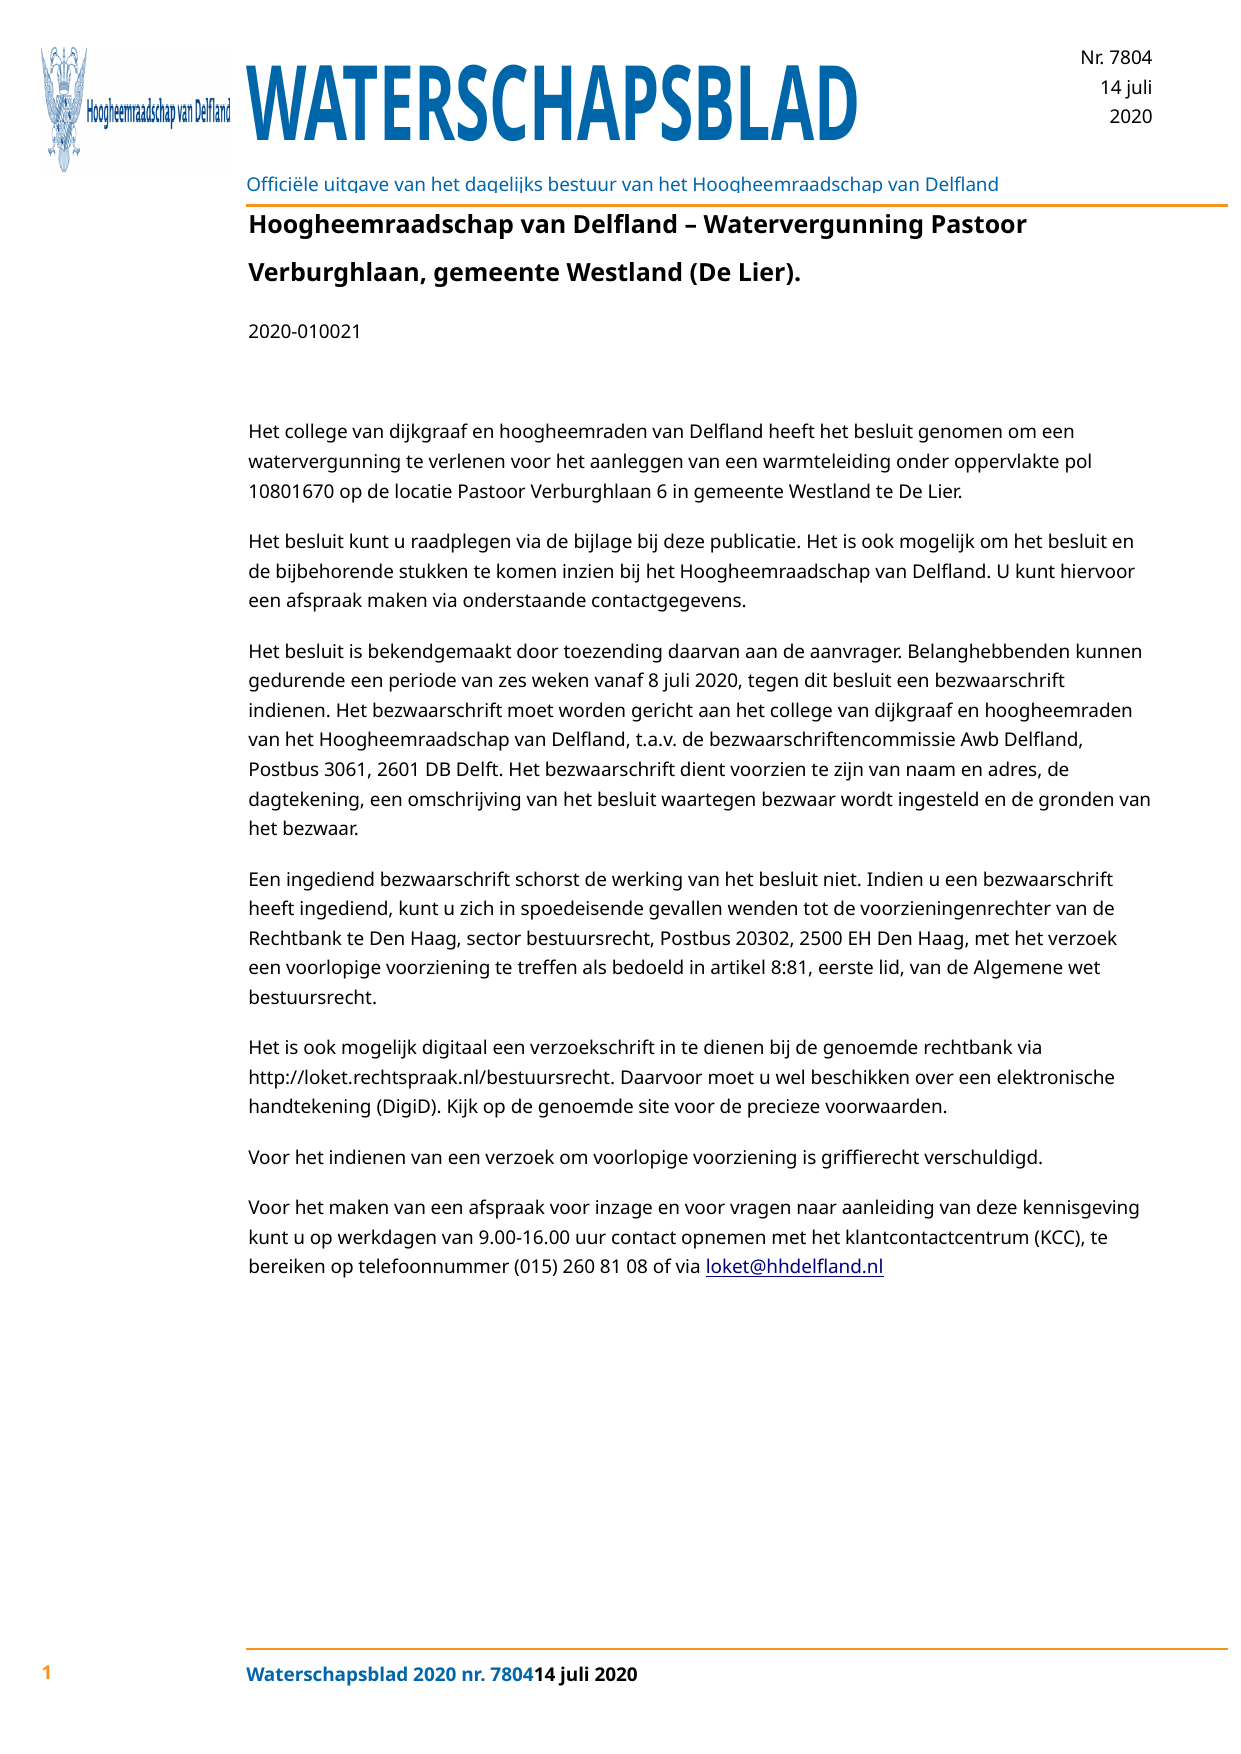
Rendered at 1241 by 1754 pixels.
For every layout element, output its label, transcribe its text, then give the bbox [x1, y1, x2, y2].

text Hoogheemraadschap van Delfland – Watervergunning Pastoor Verburghlaan, gemeente Westland (De Lier). [248, 207, 1152, 288]
text Het besluit kunt u raadplegen via de bijlage bij deze publicatie. Het is ook mogelijk om het besluit en de bijbehorende stukken te komen inzien bij het Hoogheemraadschap van Delfland. U kunt hiervoor een afspraak maken via onderstaande contactgegevens. [248, 528, 1152, 613]
text Het college van dijkgraaf en hoogheemraden van Delfland heeft het besluit genomen om een watervergunning te verlenen voor het aanleggen van een warmteleiding onder oppervlakte pol 10801670 op de locatie Pastoor Verburghlaan 6 in gemeente Westland te De Lier. [248, 419, 1152, 504]
text Het besluit is bekendgemaakt door toezending daarvan aan de aanvrager. Belanghebbenden kunnen gedurende een periode van zes weken vanaf 8 juli 2020, tegen dit besluit een bezwaarschrift indienen. Het bezwaarschrift moet worden gericht aan het college van dijkgraaf en hoogheemraden van het Hoogheemraadschap van Delfland, t.a.v. de bezwaarschriftencommissie Awb Delfland, Postbus 3061, 2601 DB Delft. Het bezwaarschrift dient voorzien te zijn van naam en adres, de dagtekening, een omschrijving van het besluit waartegen bezwaar wordt ingesteld en de gronden van het bezwaar. [248, 638, 1152, 841]
text Voor het maken van een afspraak voor inzage en voor vragen naar aanleiding van deze kennisgeving kunt u op werkdagen van 9.00-16.00 uur contact opnemen met het klantcontactcentrum (KCC), te bereiken op telefoonnummer (015) 260 81 08 of via loket@hhdelfland.nl [248, 1194, 1152, 1279]
text 2020-010021 [248, 318, 1152, 344]
text Het is ook mogelijk digitaal een verzoekschrift in te dienen bij de genoemde rechtbank via http://loket.rechtspraak.nl/bestuursrecht. Daarvoor moet u wel beschikken over een elektronische handtekening (DigiD). Kijk op de genoemde site voor de precieze voorwaarden. [248, 1034, 1152, 1119]
text Een ingediend bezwaarschrift schorst de werking van het besluit niet. Indien u een bezwaarschrift heeft ingediend, kunt u zich in spoedeisende gevallen wenden tot de voorzieningenrechter van de Rechtbank te Den Haag, sector bestuursrecht, Postbus 20302, 2500 EH Den Haag, met het verzoek een voorlopige voorziening te treffen als bedoeld in artikel 8:81, eerste lid, van de Algemene wet bestuursrecht. [248, 866, 1152, 1010]
text Voor het indienen van een verzoek om voorlopige voorziening is griffierecht verschuldigd. [248, 1144, 1152, 1170]
picture [41, 47, 231, 172]
